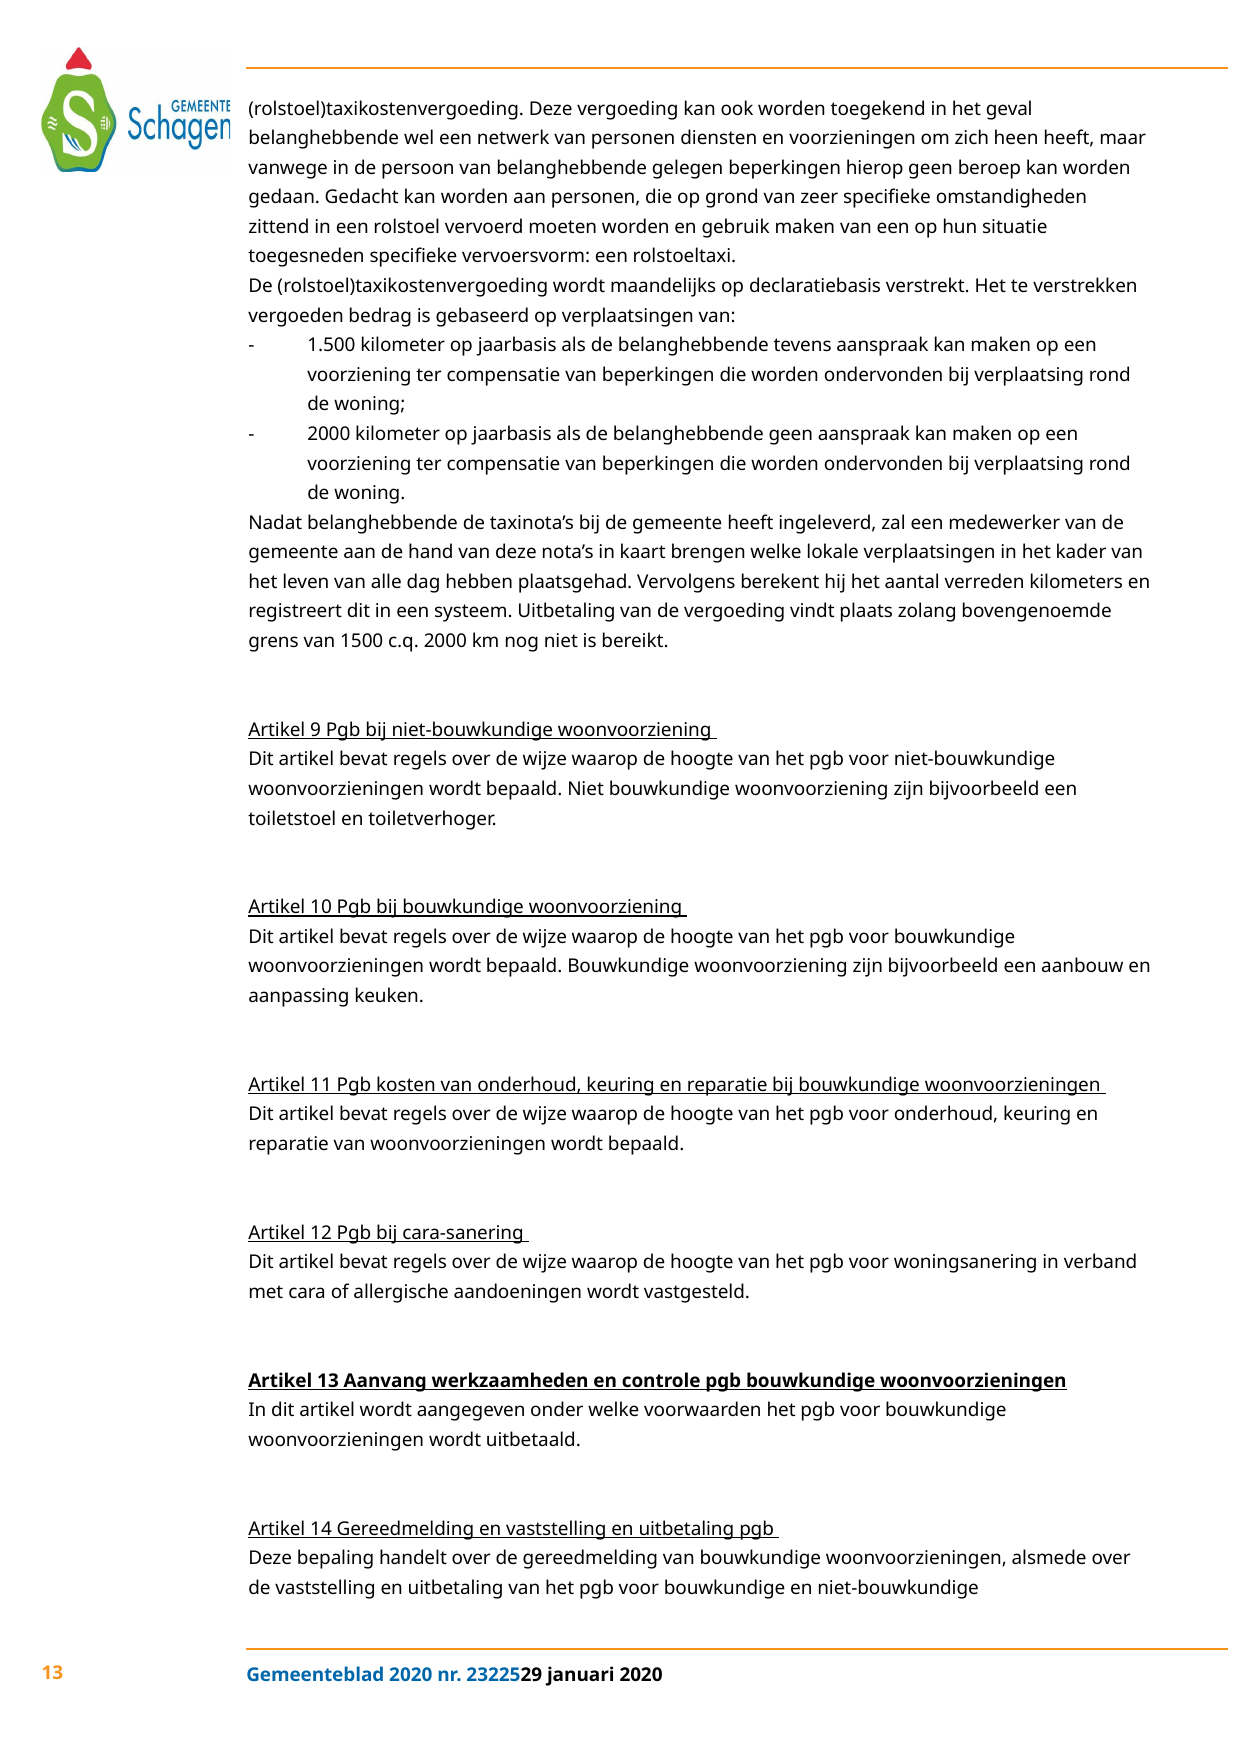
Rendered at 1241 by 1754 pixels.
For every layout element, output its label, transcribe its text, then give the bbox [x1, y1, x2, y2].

text Dit artikel bevat regels over de wijze waarop de hoogte van het pgb voor bouwkundige woonvoorzieningen wordt bepaald. Bouwkundige woonvoorziening zijn bijvoorbeeld een aanbouw en aanpassing keuken. [248, 923, 1152, 1008]
text In dit artikel wordt aangegeven onder welke voorwaarden het pgb voor bouwkundige woonvoorzieningen wordt uitbetaald. [248, 1396, 1152, 1452]
picture [41, 47, 231, 172]
text Artikel 9 Pgb bij niet-bouwkundige woonvoorziening [248, 716, 1152, 742]
text Nadat belanghebbende de taxinota’s bij de gemeente heeft ingeleverd, zal een medewerker van de gemeente aan de hand van deze nota’s in kaart brengen welke lokale verplaatsingen in het kader van het leven van alle dag hebben plaatsgehad. Vervolgens berekent hij het aantal verreden kilometers en registreert dit in een systeem. Uitbetaling van de vergoeding vindt plaats zolang bovengenoemde grens van 1500 c.q. 2000 km nog niet is bereikt. [248, 509, 1152, 653]
text De (rolstoel)taxikostenvergoeding wordt maandelijks op declaratiebasis verstrekt. Het te verstrekken vergoeden bedrag is gebaseerd op verplaatsingen van: [248, 272, 1152, 328]
text Dit artikel bevat regels over de wijze waarop de hoogte van het pgb voor niet-bouwkundige woonvoorzieningen wordt bepaald. Niet bouwkundige woonvoorziening zijn bijvoorbeeld een toiletstoel en toiletverhoger. [248, 746, 1152, 831]
text Artikel 13 Aanvang werkzaamheden en controle pgb bouwkundige woonvoorzieningen [248, 1367, 1152, 1393]
text Artikel 10 Pgb bij bouwkundige woonvoorziening [248, 893, 1152, 919]
text Artikel 11 Pgb kosten van onderhoud, keuring en reparatie bij bouwkundige woonvoorzieningen [248, 1071, 1152, 1097]
text (rolstoel)taxikostenvergoeding. Deze vergoeding kan ook worden toegekend in het geval belanghebbende wel een netwerk van personen diensten en voorzieningen om zich heen heeft, maar vanwege in de persoon van belanghebbende gelegen beperkingen hierop geen beroep kan worden gedaan. Gedacht kan worden aan personen, die op grond van zeer specifieke omstandigheden zittend in een rolstoel vervoerd moeten worden en gebruik maken van een op hun situatie toegesneden specifieke vervoersvorm: een rolstoeltaxi. [248, 95, 1152, 268]
text Dit artikel bevat regels over de wijze waarop de hoogte van het pgb voor onderhoud, keuring en reparatie van woonvoorzieningen wordt bepaald. [248, 1101, 1152, 1156]
list 2000 kilometer op jaarbasis als de belanghebbende geen aanspraak kan maken op een voorziening ter compensatie van beperkingen die worden ondervonden bij verplaatsing rond de woning. [248, 420, 1152, 505]
text Dit artikel bevat regels over de wijze waarop de hoogte van het pgb voor woningsanering in verband met cara of allergische aandoeningen wordt vastgesteld. [248, 1248, 1152, 1304]
text Artikel 14 Gereedmelding en vaststelling en uitbetaling pgb [248, 1515, 1152, 1541]
text Artikel 12 Pgb bij cara-sanering [248, 1219, 1152, 1245]
list 1.500 kilometer op jaarbasis als de belanghebbende tevens aanspraak kan maken op een voorziening ter compensatie van beperkingen die worden ondervonden bij verplaatsing rond de woning; [248, 331, 1152, 416]
text Deze bepaling handelt over de gereedmelding van bouwkundige woonvoorzieningen, alsmede over de vaststelling en uitbetaling van het pgb voor bouwkundige en niet-bouwkundige [248, 1544, 1152, 1600]
